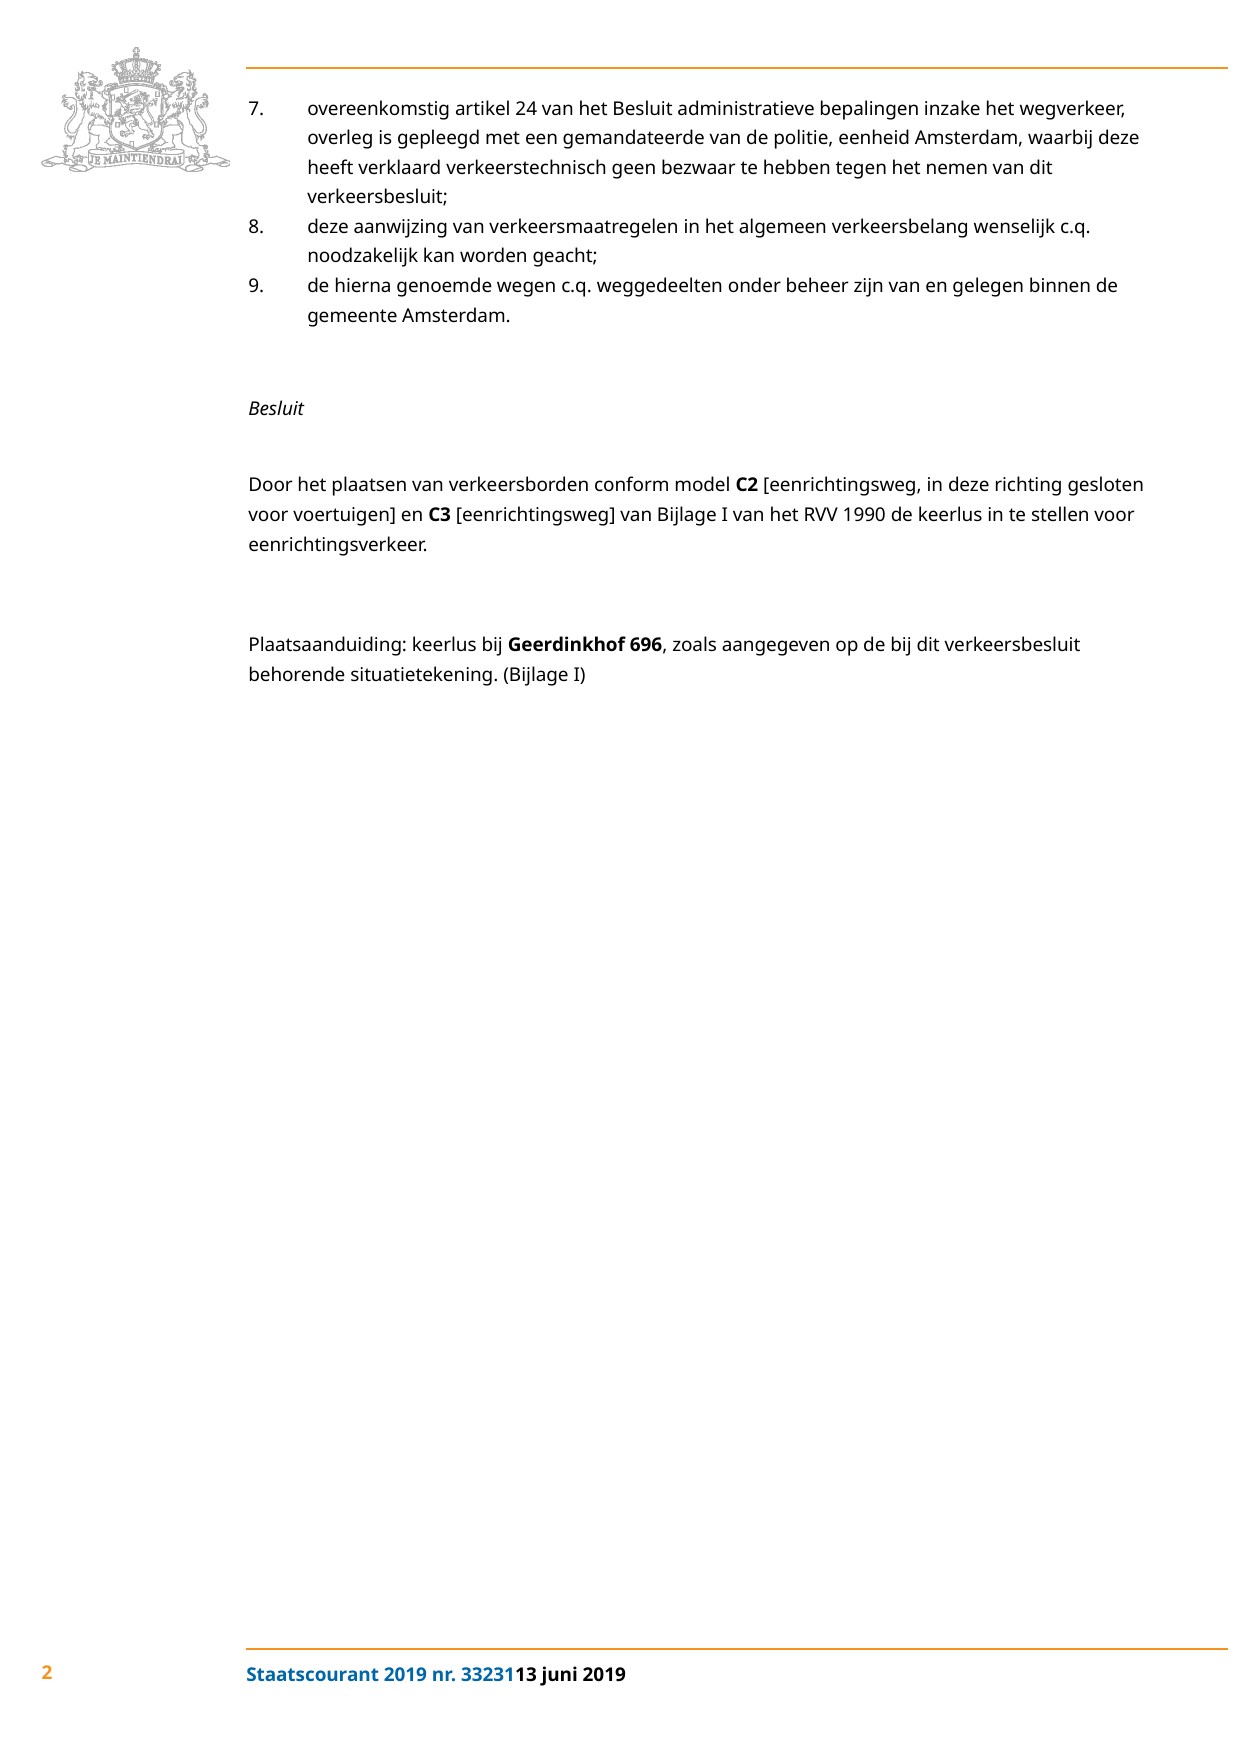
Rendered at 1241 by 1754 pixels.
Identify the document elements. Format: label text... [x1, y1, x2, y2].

text Besluit [248, 395, 1152, 421]
list overeenkomstig artikel 24 van het Besluit administratieve bepalingen inzake het wegverkeer, overleg is gepleegd met een gemandateerde van de politie, eenheid Amsterdam, waarbij deze heeft verklaard verkeerstechnisch geen bezwaar te hebben tegen het nemen van dit verkeersbesluit; [248, 95, 1152, 209]
list de hierna genoemde wegen c.q. weggedeelten onder beheer zijn van en gelegen binnen de gemeente Amsterdam. [248, 272, 1152, 328]
list deze aanwijzing van verkeersmaatregelen in het algemeen verkeersbelang wenselijk c.q. noodzakelijk kan worden geacht; [248, 213, 1152, 268]
text Door het plaatsen van verkeersborden conform model C2 [eenrichtingsweg, in deze richting gesloten voor voertuigen] en C3 [eenrichtingsweg] van Bijlage I van het RVV 1990 de keerlus in te stellen voor eenrichtingsverkeer. [248, 472, 1152, 556]
picture [41, 47, 231, 172]
text Plaatsaanduiding: keerlus bij Geerdinkhof 696, zoals aangegeven op de bij dit verkeersbesluit behorende situatietekening. (Bijlage I) [248, 632, 1152, 687]
